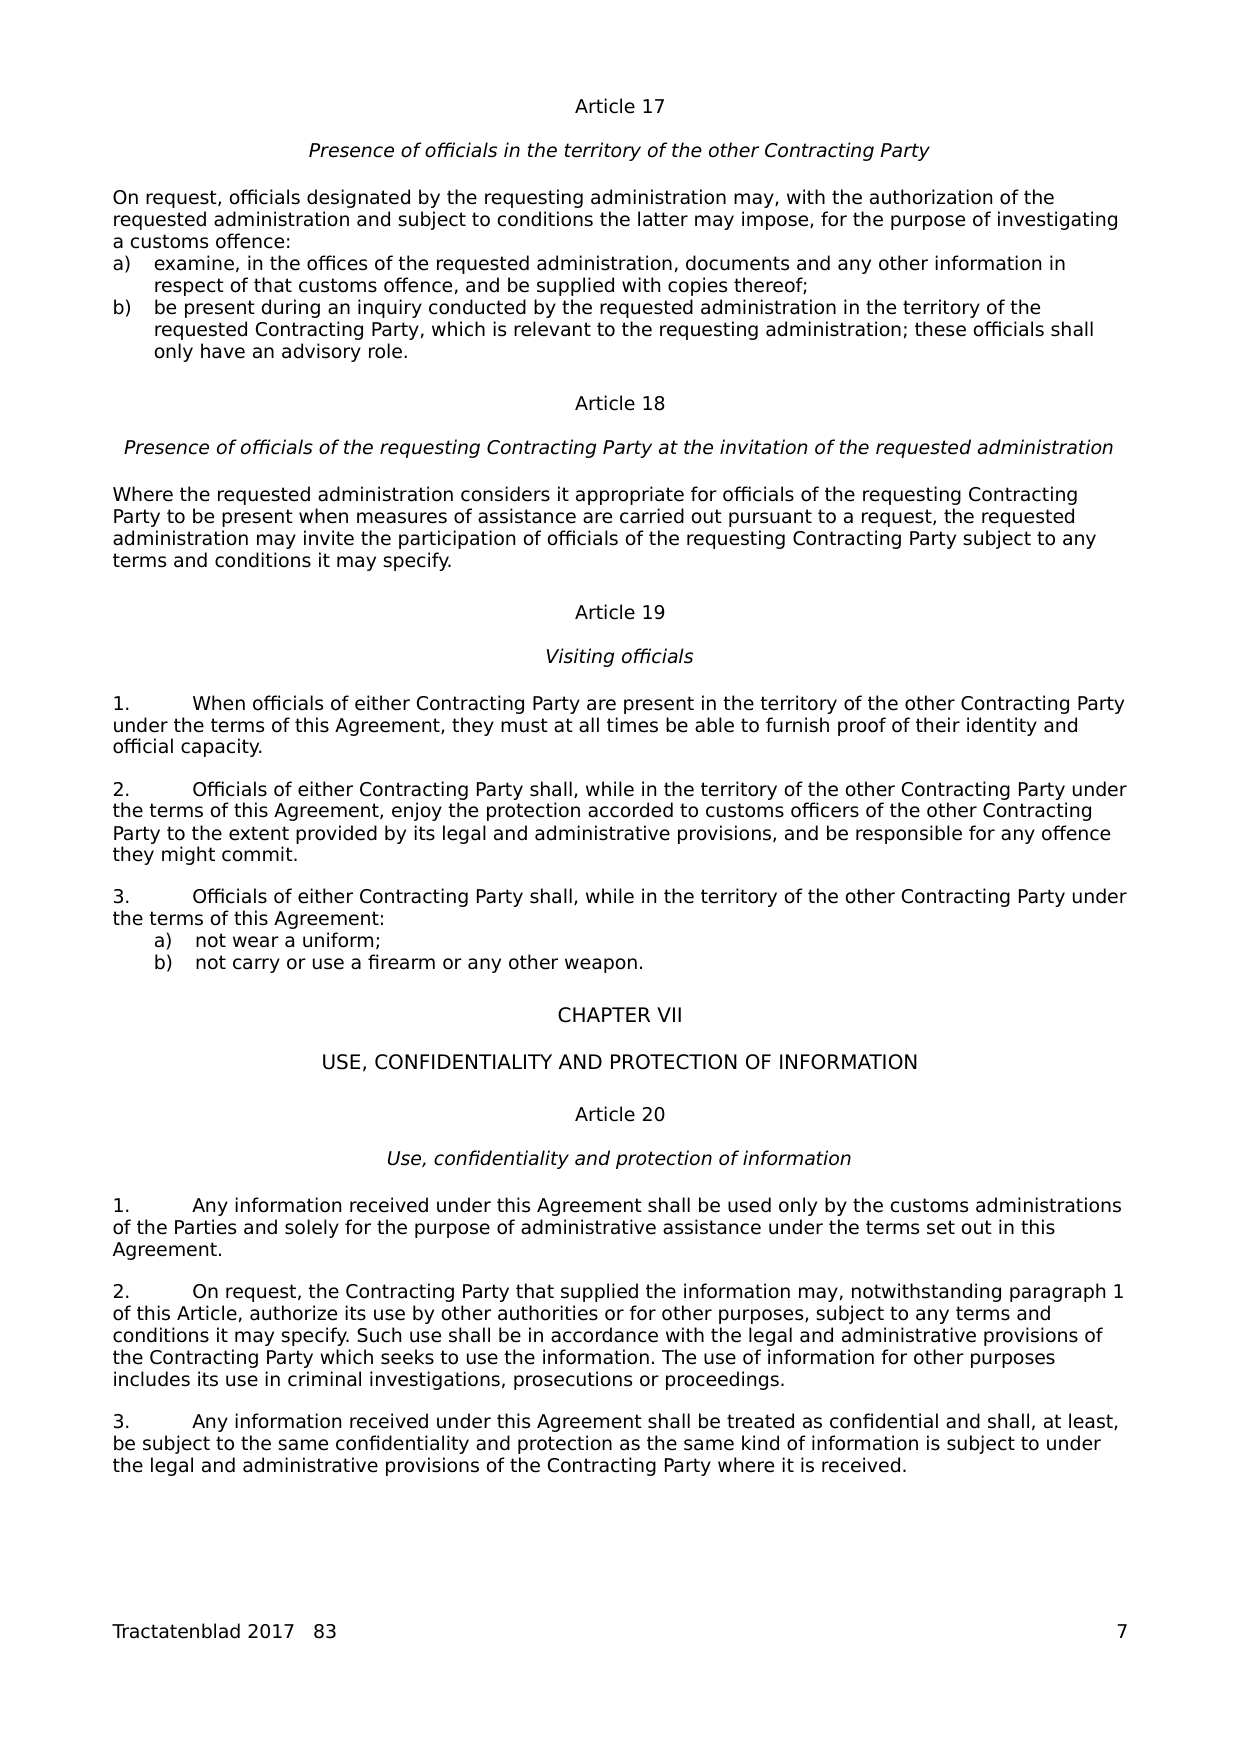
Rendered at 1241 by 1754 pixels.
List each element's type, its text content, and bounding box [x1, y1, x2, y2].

text a) examine, in the offices of the requested administration, documents and any other information in respect of that customs offence, and be supplied with copies thereof; [112, 253, 1128, 297]
text 2. Officials of either Contracting Party shall, while in the territory of the other Contracting Party under the terms of this Agreement, enjoy the protection accorded to customs officers of the other Contracting Party to the extent provided by its legal and administrative provisions, and be responsible for any offence they might commit. [112, 778, 1128, 866]
text a) not wear a uniform; [153, 930, 1128, 952]
text Where the requested administration considers it appropriate for officials of the requesting Contracting Party to be present when measures of assistance are carried out pursuant to a request, the requested administration may invite the participation of officials of the requesting Contracting Party subject to any terms and conditions it may specify. [112, 484, 1128, 572]
subtitle Article 17 Presence of officials in the territory of the other Contracting Party [112, 96, 1128, 162]
text 3. Any information received under this Agreement shall be treated as confidential and shall, at least, be subject to the same confidentiality and protection as the same kind of information is subject to under the legal and administrative provisions of the Contracting Party where it is received. [112, 1411, 1128, 1477]
text 1. When officials of either Contracting Party are present in the territory of the other Contracting Party under the terms of this Agreement, they must at all times be able to furnish proof of their identity and official capacity. [112, 692, 1128, 758]
text 3. Officials of either Contracting Party shall, while in the territory of the other Contracting Party under the terms of this Agreement: [112, 886, 1128, 930]
subtitle Article 19 Visiting officials [112, 602, 1128, 667]
subtitle Article 20 Use, confidentiality and protection of information [112, 1104, 1128, 1170]
text On request, officials designated by the requesting administration may, with the authorization of the requested administration and subject to conditions the latter may impose, for the purpose of investigating a customs offence: [112, 187, 1128, 253]
text b) not carry or use a firearm or any other weapon. [153, 952, 1128, 974]
subtitle CHAPTER VII USE, CONFIDENTIALITY AND PROTECTION OF INFORMATION [112, 1004, 1128, 1074]
text 1. Any information received under this Agreement shall be used only by the customs administrations of the Parties and solely for the purpose of administrative assistance under the terms set out in this Agreement. [112, 1195, 1128, 1261]
text b) be present during an inquiry conducted by the requested administration in the territory of the requested Contracting Party, which is relevant to the requesting administration; these officials shall only have an advisory role. [112, 297, 1128, 363]
text 2. On request, the Contracting Party that supplied the information may, notwithstanding paragraph 1 of this Article, authorize its use by other authorities or for other purposes, subject to any terms and conditions it may specify. Such use shall be in accordance with the legal and administrative provisions of the Contracting Party which seeks to use the information. The use of information for other purposes includes its use in criminal investigations, prosecutions or proceedings. [112, 1281, 1128, 1391]
subtitle Article 18 Presence of officials of the requesting Contracting Party at the invitation of the requested administration [112, 393, 1128, 459]
